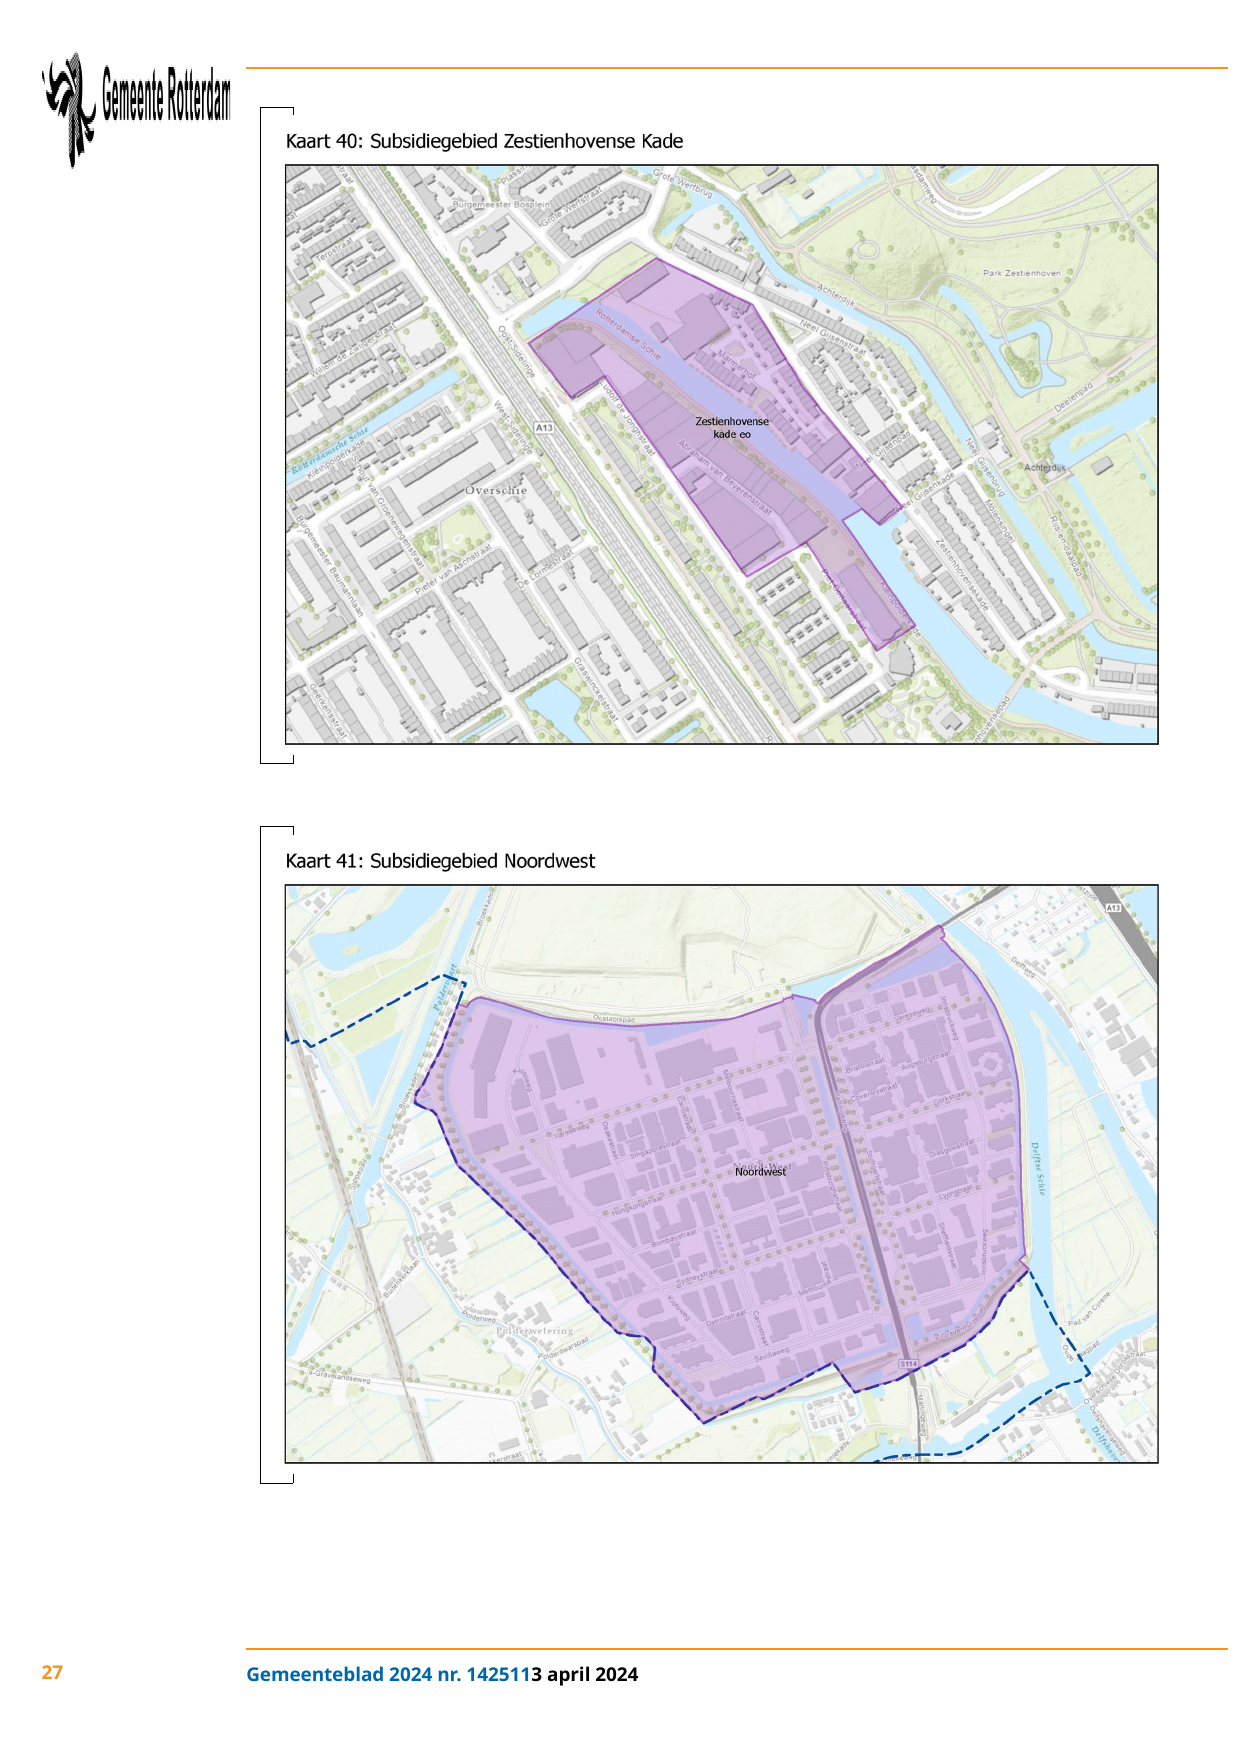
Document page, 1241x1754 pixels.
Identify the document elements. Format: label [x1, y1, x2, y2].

picture [268, 835, 1173, 1474]
picture [268, 115, 1173, 755]
picture [41, 47, 231, 172]
